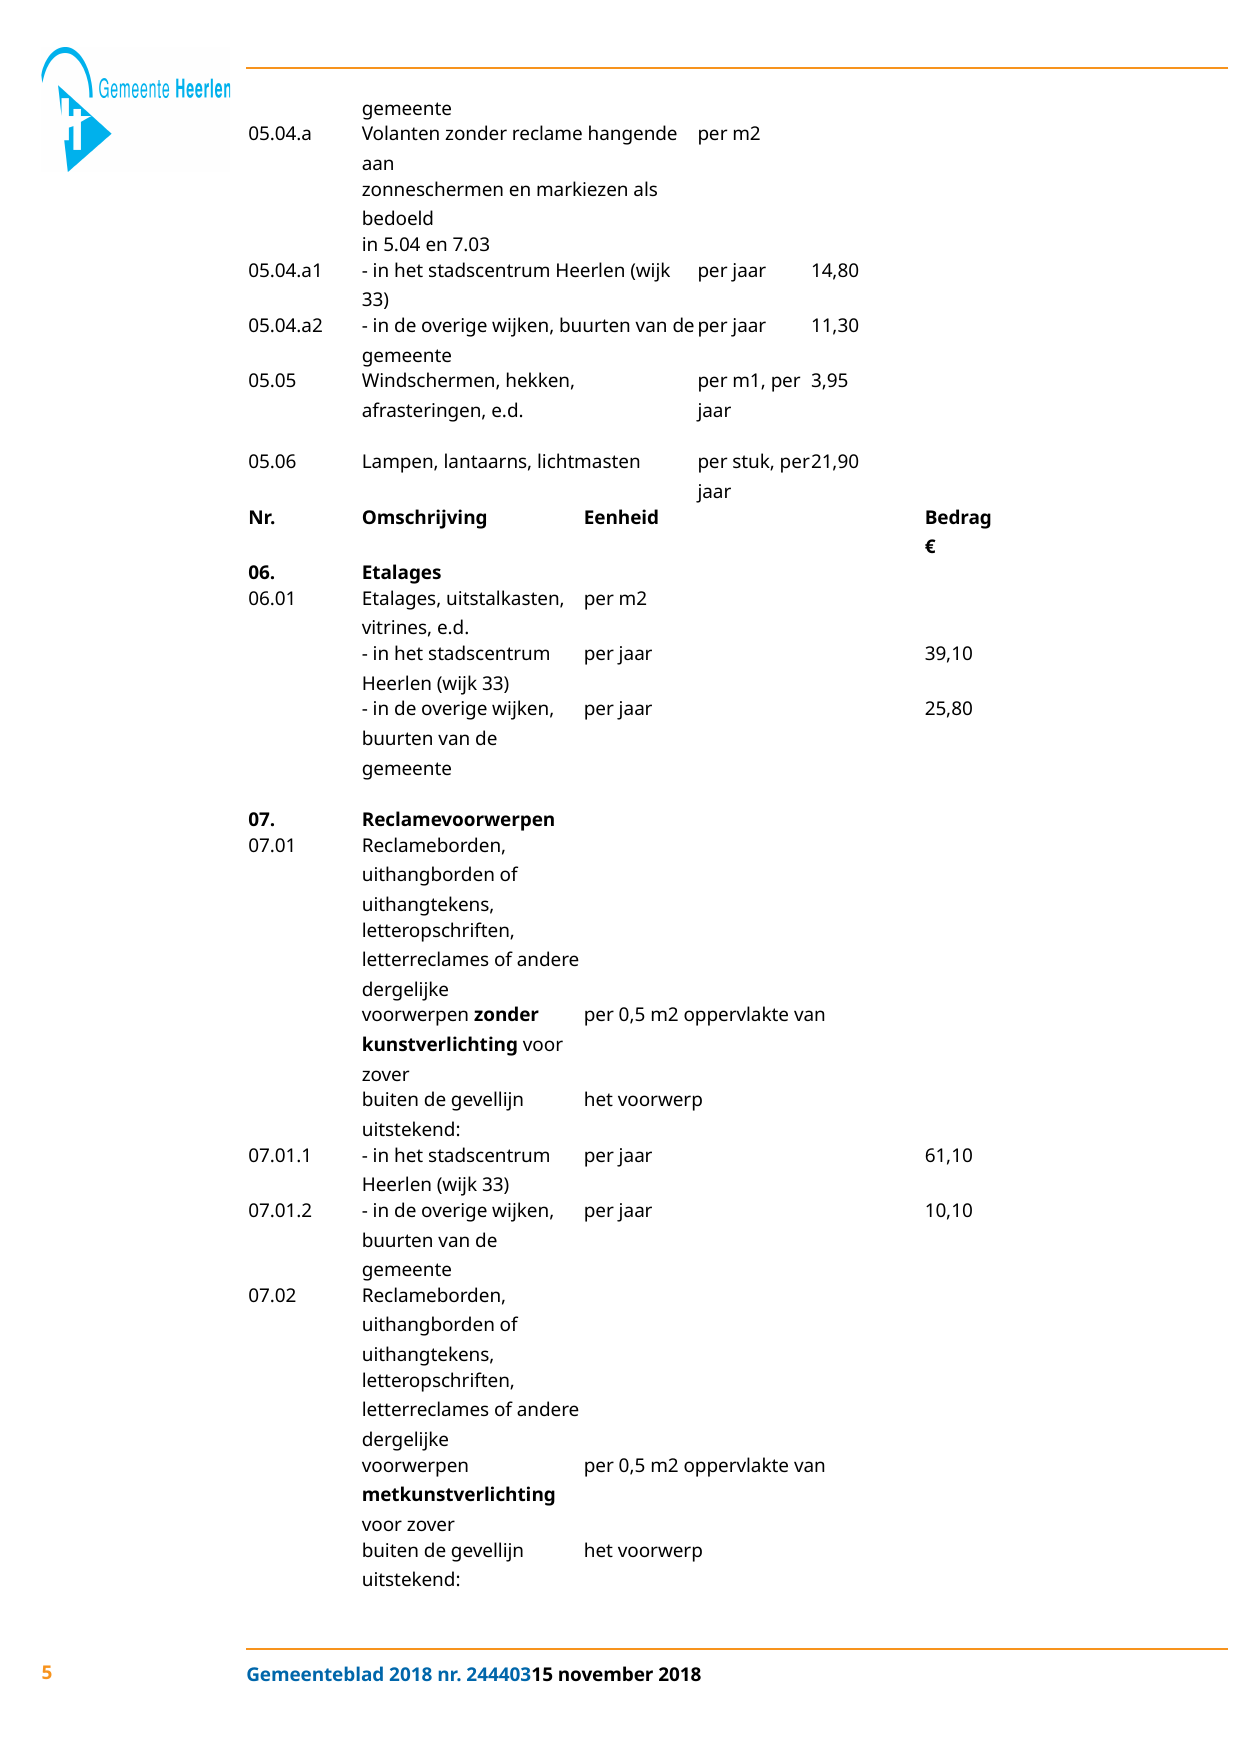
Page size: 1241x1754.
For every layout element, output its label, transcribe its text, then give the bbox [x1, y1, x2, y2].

table_cell [925, 1452, 1038, 1537]
table_cell per jaar [697, 312, 811, 367]
table_cell [925, 1087, 1038, 1142]
table_cell [584, 559, 924, 585]
table_cell [697, 176, 811, 231]
table_cell [584, 806, 924, 832]
table_cell 06.01 [248, 585, 362, 640]
table_cell [697, 423, 811, 448]
table_cell [925, 1282, 1038, 1367]
table_cell Reclamevoorwerpen [362, 806, 584, 832]
table_cell [362, 423, 697, 448]
table_cell 11,30 [811, 312, 1152, 367]
table_cell Volanten zonder reclame hangende aan [362, 121, 697, 176]
table_cell 05.04.a1 [248, 257, 362, 312]
table_cell [697, 231, 811, 257]
table_cell [362, 780, 584, 806]
table_cell 07. [248, 806, 362, 832]
table_cell voorwerpen metkunstverlichting voor zover [362, 1452, 584, 1537]
table_cell per m2 [697, 121, 811, 176]
table_cell zonneschermen en markiezen als bedoeld [362, 176, 697, 231]
table_cell buiten de gevellijn uitstekend: [362, 1087, 584, 1142]
table_cell 61,10 [925, 1142, 1038, 1197]
table_cell Etalages [362, 559, 584, 585]
table_cell Lampen, lantaarns, lichtmasten [362, 449, 697, 504]
table_cell - in de overige wijken, buurten van de gemeente [362, 312, 697, 367]
table_cell per stuk, per jaar [697, 449, 811, 504]
table_cell [925, 559, 1038, 585]
table_cell [248, 917, 362, 1002]
table_cell Eenheid [584, 504, 924, 559]
table_cell [248, 696, 362, 780]
table_cell [248, 1367, 362, 1452]
table_cell 07.01.2 [248, 1197, 362, 1282]
table_cell [925, 832, 1038, 917]
table_cell in 5.04 en 7.03 [362, 231, 697, 257]
table_cell [925, 1002, 1038, 1087]
table_cell [248, 1087, 362, 1142]
table_cell [925, 780, 1038, 806]
table_cell 07.01.1 [248, 1142, 362, 1197]
table_cell [248, 1452, 362, 1537]
table_cell per jaar [584, 696, 924, 780]
table_cell per 0,5 m2 oppervlakte van [584, 1002, 924, 1087]
table_cell letteropschriften, letterreclames of andere dergelijke [362, 917, 584, 1002]
table_cell per 0,5 m2 oppervlakte van [584, 1452, 924, 1537]
table_cell - in de overige wijken, buurten van de gemeente [362, 1197, 584, 1282]
table_cell - in het stadscentrum Heerlen (wijk 33) [362, 1142, 584, 1197]
table_cell [248, 1537, 362, 1592]
table_cell 05.04.a [248, 121, 362, 176]
table_cell 07.02 [248, 1282, 362, 1367]
table_cell het voorwerp [584, 1537, 924, 1592]
table_cell [811, 231, 1152, 257]
table_cell per jaar [584, 640, 924, 696]
table_cell [584, 917, 924, 1002]
table_cell [248, 176, 362, 231]
table_cell [811, 423, 1152, 448]
table_cell [248, 423, 362, 448]
table_cell 39,10 [925, 640, 1038, 696]
table_cell per jaar [584, 1197, 924, 1282]
table_cell [925, 806, 1038, 832]
table_cell [248, 95, 362, 121]
table_cell 05.05 [248, 368, 362, 423]
table_cell Etalages, uitstalkasten, vitrines, e.d. [362, 585, 584, 640]
table_cell [584, 1282, 924, 1367]
table_cell per jaar [697, 257, 811, 312]
table_cell Reclameborden, uithangborden of uithangtekens, [362, 832, 584, 917]
table_cell [248, 640, 362, 696]
table_cell 21,90 [811, 449, 1152, 504]
table_cell 25,80 [925, 696, 1038, 780]
table_cell - in de overige wijken, buurten van de gemeente [362, 696, 584, 780]
table_cell [697, 95, 811, 121]
table_cell per m1, per jaar [697, 368, 811, 423]
table_cell 3,95 [811, 368, 1152, 423]
table_cell [584, 832, 924, 917]
table_cell 05.06 [248, 449, 362, 504]
table_cell [925, 917, 1038, 1002]
table_cell [925, 1537, 1038, 1592]
table_cell Omschrijving [362, 504, 584, 559]
table_cell [811, 95, 1152, 121]
picture [41, 47, 58, 70]
table_cell [584, 1367, 924, 1452]
table_cell [925, 585, 1038, 640]
table_cell [248, 780, 362, 806]
table_cell letteropschriften, letterreclames of andere dergelijke [362, 1367, 584, 1452]
table_cell per m2 [584, 585, 924, 640]
table_cell buiten de gevellijn uitstekend: [362, 1537, 584, 1592]
table_cell gemeente [362, 95, 697, 121]
table_cell 05.04.a2 [248, 312, 362, 367]
table_cell Windschermen, hekken, afrasteringen, e.d. [362, 368, 697, 423]
table_cell [811, 176, 1152, 231]
table_cell [584, 780, 924, 806]
table_cell 10,10 [925, 1197, 1038, 1282]
table_cell - in het stadscentrum Heerlen (wijk 33) [362, 257, 697, 312]
table_cell het voorwerp [584, 1087, 924, 1142]
table_cell - in het stadscentrum Heerlen (wijk 33) [362, 640, 584, 696]
table_cell 14,80 [811, 257, 1152, 312]
table_cell 07.01 [248, 832, 362, 917]
table_cell Nr. [248, 504, 362, 559]
table_cell 06. [248, 559, 362, 585]
table_cell [248, 1002, 362, 1087]
table_cell [811, 121, 1152, 176]
table_cell voorwerpen zonder kunstverlichting voor zover [362, 1002, 584, 1087]
table_cell [248, 231, 362, 257]
table_cell [925, 1367, 1038, 1452]
table_cell per jaar [584, 1142, 924, 1197]
picture [41, 47, 231, 172]
table_cell Reclameborden, uithangborden of uithangtekens, [362, 1282, 584, 1367]
table_cell Bedrag € [925, 504, 1038, 559]
